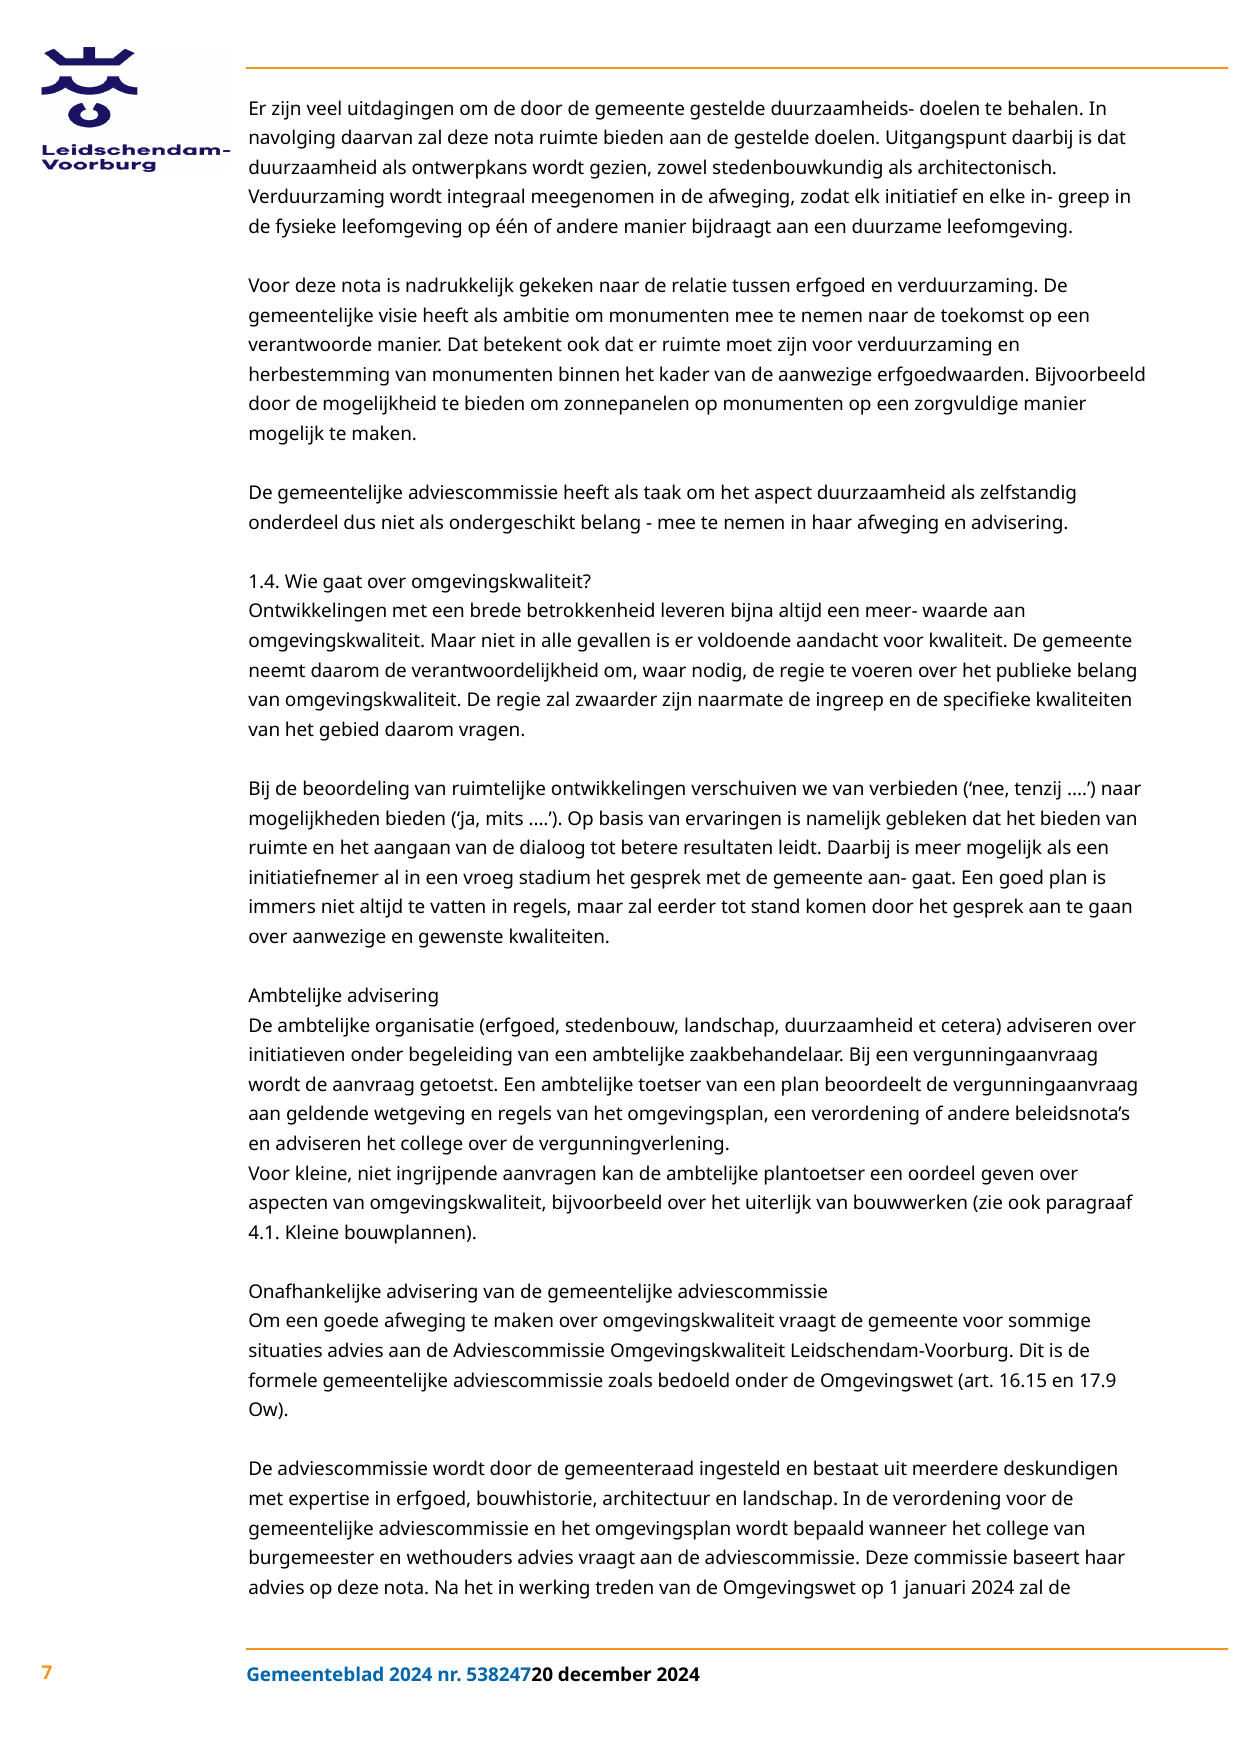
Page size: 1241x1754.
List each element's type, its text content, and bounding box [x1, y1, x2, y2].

text Voor deze nota is nadrukkelijk gekeken naar de relatie tussen erfgoed en verduurzaming. De gemeentelijke visie heeft als ambitie om monumenten mee te nemen naar de toekomst op een verantwoorde manier. Dat betekent ook dat er ruimte moet zijn voor verduurzaming en herbestemming van monumenten binnen het kader van de aanwezige erfgoedwaarden. Bijvoorbeeld door de mogelijkheid te bieden om zonnepanelen op monumenten op een zorgvuldige manier mogelijk te maken. [248, 272, 1152, 446]
text De adviescommissie wordt door de gemeenteraad ingesteld en bestaat uit meerdere deskundigen met expertise in erfgoed, bouwhistorie, architectuur en landschap. In de verordening voor de gemeentelijke adviescommissie en het omgevingsplan wordt bepaald wanneer het college van burgemeester en wethouders advies vraagt aan de adviescommissie. Deze commissie baseert haar advies op deze nota. Na het in werking treden van de Omgevingswet op 1 januari 2024 zal de [248, 1456, 1152, 1600]
text Er zijn veel uitdagingen om de door de gemeente gestelde duurzaamheids- doelen te behalen. In navolging daarvan zal deze nota ruimte bieden aan de gestelde doelen. Uitgangspunt daarbij is dat duurzaamheid als ontwerpkans wordt gezien, zowel stedenbouwkundig als architectonisch. Verduurzaming wordt integraal meegenomen in de afweging, zodat elk initiatief en elke in- greep in de fysieke leefomgeving op één of andere manier bijdraagt aan een duurzame leefomgeving. [248, 95, 1152, 239]
text Voor kleine, niet ingrijpende aanvragen kan de ambtelijke plantoetser een oordeel geven over aspecten van omgevingskwaliteit, bijvoorbeeld over het uiterlijk van bouwwerken (zie ook paragraaf 4.1. Kleine bouwplannen). [248, 1160, 1152, 1245]
text De gemeentelijke adviescommissie heeft als taak om het aspect duurzaamheid als zelfstandig onderdeel dus niet als ondergeschikt belang - mee te nemen in haar afweging en advisering. [248, 479, 1152, 535]
text Onafhankelijke advisering van de gemeentelijke adviescommissie [248, 1278, 1152, 1304]
picture [41, 47, 231, 172]
text Bij de beoordeling van ruimtelijke ontwikkelingen verschuiven we van verbieden (‘nee, tenzij .…’) naar mogelijkheden bieden (‘ja, mits ….’). Op basis van ervaringen is namelijk gebleken dat het bieden van ruimte en het aangaan van de dialoog tot betere resultaten leidt. Daarbij is meer mogelijk als een initiatiefnemer al in een vroeg stadium het gesprek met de gemeente aan- gaat. Een goed plan is immers niet altijd te vatten in regels, maar zal eerder tot stand komen door het gesprek aan te gaan over aanwezige en gewenste kwaliteiten. [248, 775, 1152, 949]
text De ambtelijke organisatie (erfgoed, stedenbouw, landschap, duurzaamheid et cetera) adviseren over initiatieven onder begeleiding van een ambtelijke zaakbehandelaar. Bij een vergunningaanvraag wordt de aanvraag getoetst. Een ambtelijke toetser van een plan beoordeelt de vergunningaanvraag aan geldende wetgeving en regels van het omgevingsplan, een verordening of andere beleidsnota’s en adviseren het college over de vergunningverlening. [248, 1012, 1152, 1156]
text Om een goede afweging te maken over omgevingskwaliteit vraagt de gemeente voor sommige situaties advies aan de Adviescommissie Omgevingskwaliteit Leidschendam-Voorburg. Dit is de formele gemeentelijke adviescommissie zoals bedoeld onder de Omgevingswet (art. 16.15 en 17.9 Ow). [248, 1308, 1152, 1422]
text Ambtelijke advisering [248, 982, 1152, 1008]
text 1.4. Wie gaat over omgevingskwaliteit? [248, 568, 1152, 594]
text Ontwikkelingen met een brede betrokkenheid leveren bijna altijd een meer- waarde aan omgevingskwaliteit. Maar niet in alle gevallen is er voldoende aandacht voor kwaliteit. De gemeente neemt daarom de verantwoordelijkheid om, waar nodig, de regie te voeren over het publieke belang van omgevingskwaliteit. De regie zal zwaarder zijn naarmate de ingreep en de specifieke kwaliteiten van het gebied daarom vragen. [248, 598, 1152, 742]
